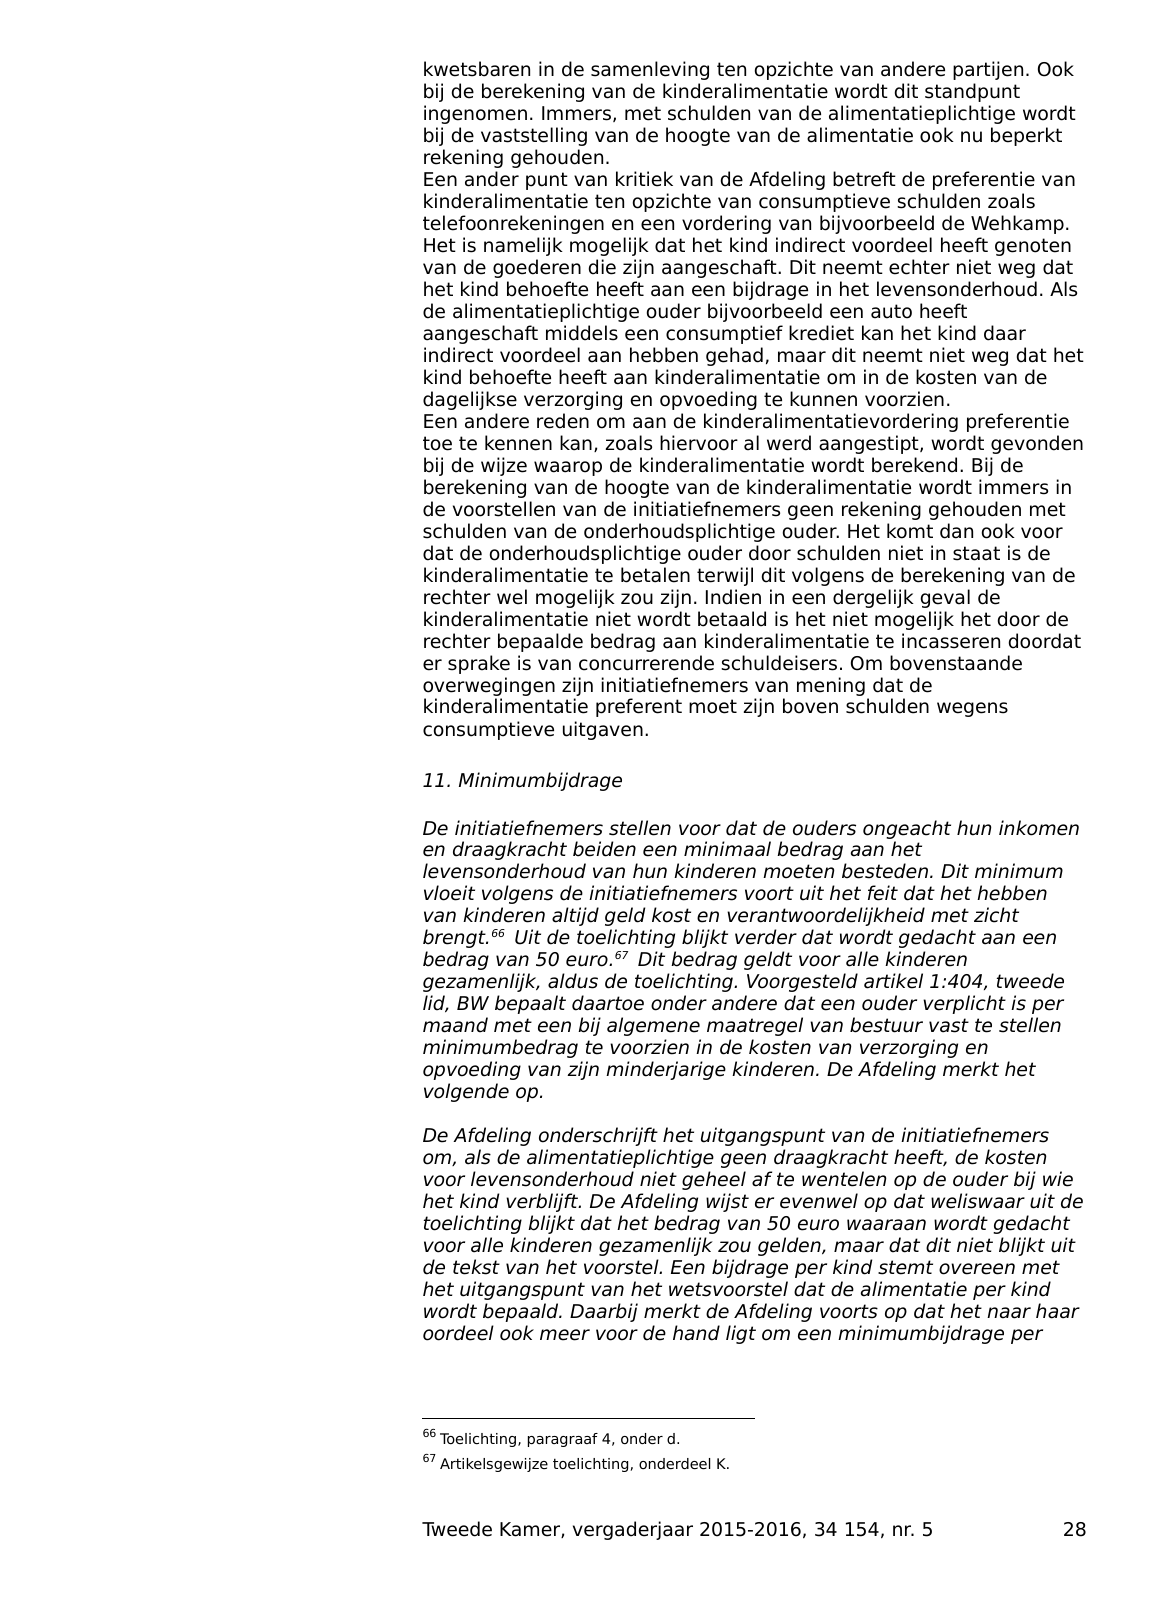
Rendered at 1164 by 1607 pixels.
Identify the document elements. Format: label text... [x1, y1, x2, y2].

text Een andere reden om aan de kinderalimentatievordering preferentie toe te kennen kan, zoals hiervoor al werd aangestipt, wordt gevonden bij de wijze waarop de kinderalimentatie wordt berekend. Bij de berekening van de hoogte van de kinderalimentatie wordt immers in de voorstellen van de initiatiefnemers geen rekening gehouden met schulden van de onderhoudsplichtige ouder. Het komt dan ook voor dat de onderhoudsplichtige ouder door schulden niet in staat is de kinderalimentatie te betalen terwijl dit volgens de berekening van de rechter wel mogelijk zou zijn. Indien in een dergelijk geval de kinderalimentatie niet wordt betaald is het niet mogelijk het door de rechter bepaalde bedrag aan kinderalimentatie te incasseren doordat er sprake is van concurrerende schuldeisers. Om bovenstaande overwegingen zijn initiatiefnemers van mening dat de kinderalimentatie preferent moet zijn boven schulden wegens consumptieve uitgaven. [422, 411, 1087, 740]
subtitle 11. Minimumbijdrage [422, 770, 1087, 792]
text Artikelsgewijze toelichting, onderdeel K. [422, 1452, 1087, 1474]
text Een ander punt van kritiek van de Afdeling betreft de preferentie van kinderalimentatie ten opzichte van consumptieve schulden zoals telefoonrekeningen en een vordering van bijvoorbeeld de Wehkamp. Het is namelijk mogelijk dat het kind indirect voordeel heeft genoten van de goederen die zijn aangeschaft. Dit neemt echter niet weg dat het kind behoefte heeft aan een bijdrage in het levensonderhoud. Als de alimentatieplichtige ouder bijvoorbeeld een auto heeft aangeschaft middels een consumptief krediet kan het kind daar indirect voordeel aan hebben gehad, maar dit neemt niet weg dat het kind behoefte heeft aan kinderalimentatie om in de kosten van de dagelijkse verzorging en opvoeding te kunnen voorzien. [422, 169, 1087, 411]
text Toelichting, paragraaf 4, onder d. [422, 1427, 1087, 1449]
text De initiatiefnemers stellen voor dat de ouders ongeacht hun inkomen en draagkracht beiden een minimaal bedrag aan het levensonderhoud van hun kinderen moeten besteden. Dit minimum vloeit volgens de initiatiefnemers voort uit het feit dat het hebben van kinderen altijd geld kost en verantwoordelijkheid met zicht brengt. Uit de toelichting blijkt verder dat wordt gedacht aan een bedrag van 50 euro. Dit bedrag geldt voor alle kinderen gezamenlijk, aldus de toelichting. Voorgesteld artikel 1:404, tweede lid, BW bepaalt daartoe onder andere dat een ouder verplicht is per maand met een bij algemene maatregel van bestuur vast te stellen minimumbedrag te voorzien in de kosten van verzorging en opvoeding van zijn minderjarige kinderen. De Afdeling merkt het volgende op. [422, 817, 1087, 1103]
text kwetsbaren in de samenleving ten opzichte van andere partijen. Ook bij de berekening van de kinderalimentatie wordt dit standpunt ingenomen. Immers, met schulden van de alimentatieplichtige wordt bij de vaststelling van de hoogte van de alimentatie ook nu beperkt rekening gehouden. [422, 59, 1087, 169]
text De Afdeling onderschrijft het uitgangspunt van de initiatiefnemers om, als de alimentatieplichtige geen draagkracht heeft, de kosten voor levensonderhoud niet geheel af te wentelen op de ouder bij wie het kind verblijft. De Afdeling wijst er evenwel op dat weliswaar uit de toelichting blijkt dat het bedrag van 50 euro waaraan wordt gedacht voor alle kinderen gezamenlijk zou gelden, maar dat dit niet blijkt uit de tekst van het voorstel. Een bijdrage per kind stemt overeen met het uitgangspunt van het wetsvoorstel dat de alimentatie per kind wordt bepaald. Daarbij merkt de Afdeling voorts op dat het naar haar oordeel ook meer voor de hand ligt om een minimumbijdrage per [422, 1125, 1087, 1345]
